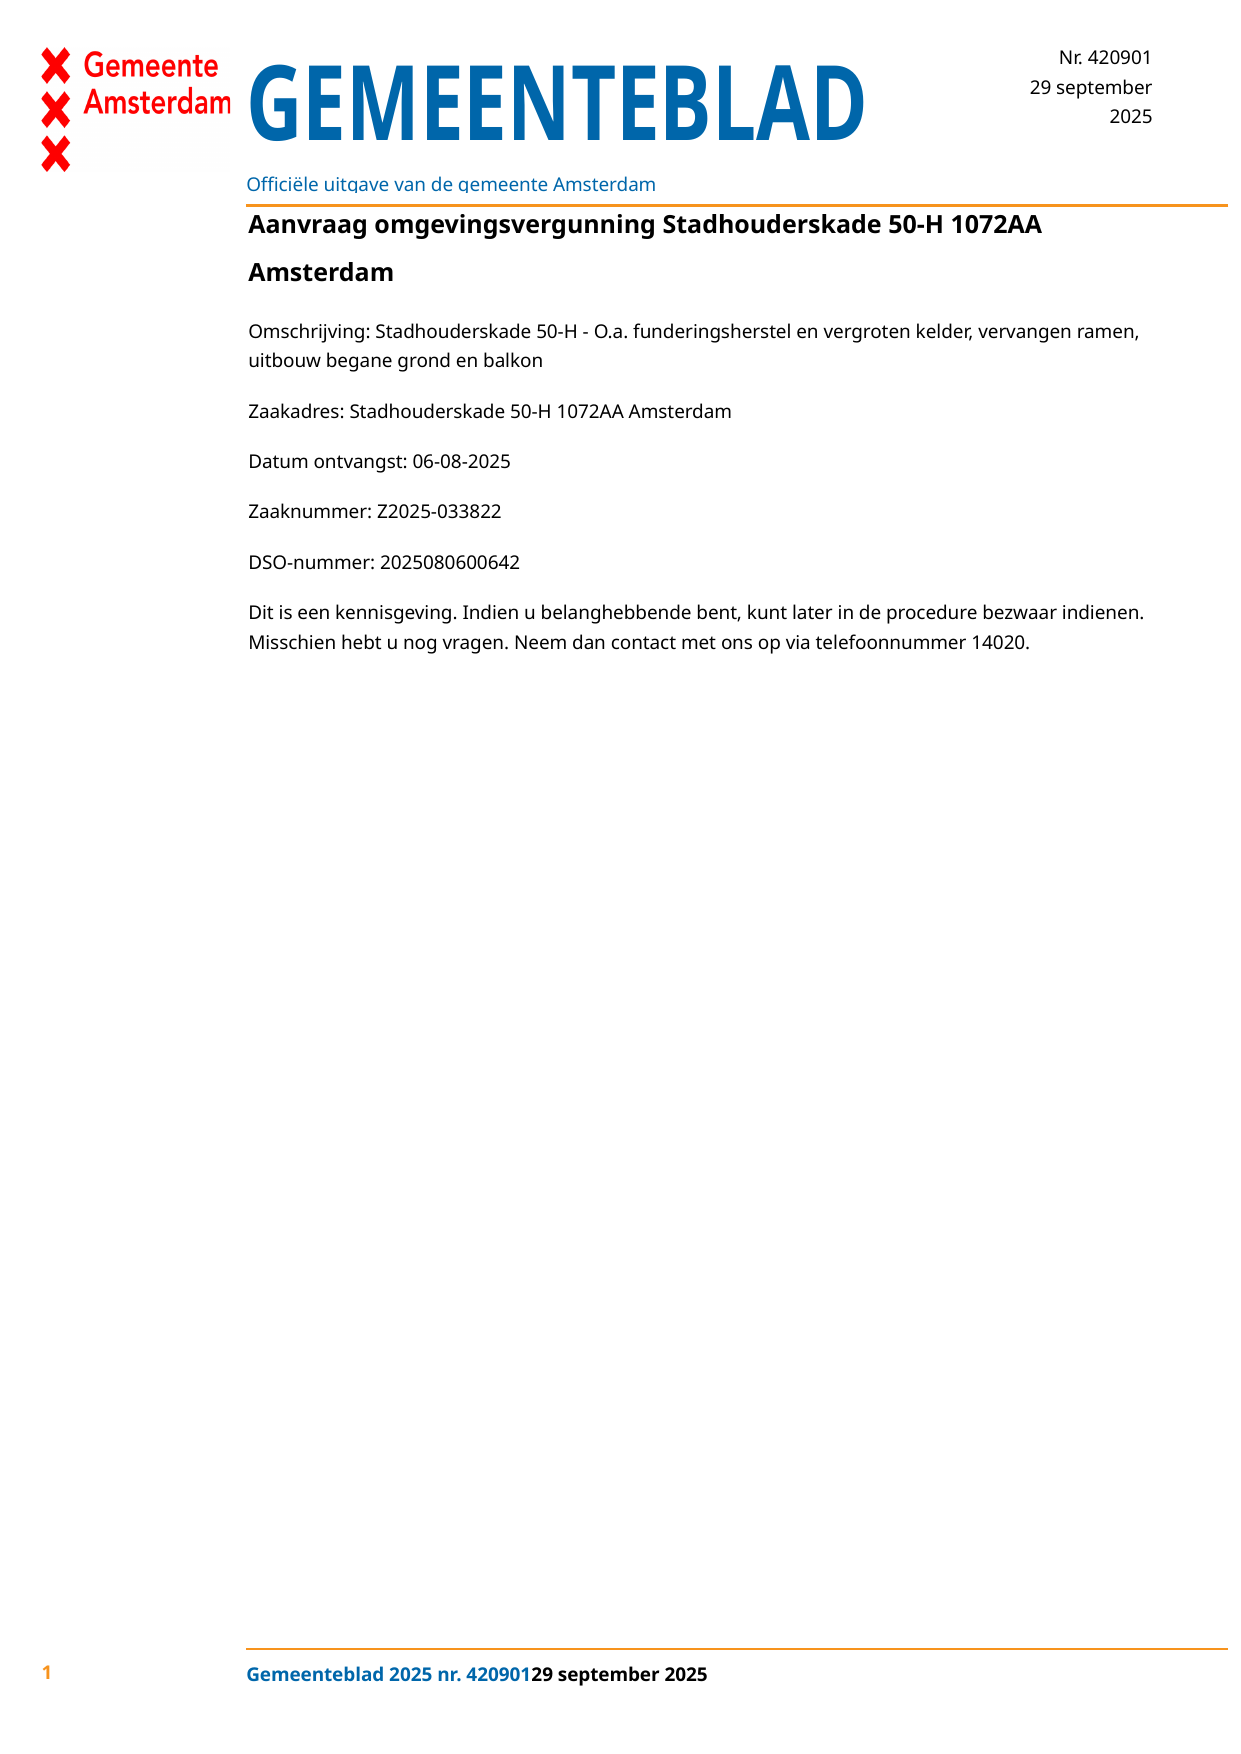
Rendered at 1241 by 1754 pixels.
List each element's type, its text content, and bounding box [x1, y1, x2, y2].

picture [41, 47, 231, 172]
text Zaaknummer: Z2025-033822 [248, 499, 1152, 524]
text DSO-nummer: 2025080600642 [248, 549, 1152, 575]
text Omschrijving: Stadhouderskade 50-H - O.a. funderingsherstel en vergroten kelder, vervangen ramen, uitbouw begane grond en balkon [248, 318, 1152, 373]
text Datum ontvangst: 06-08-2025 [248, 448, 1152, 474]
text Aanvraag omgevingsvergunning Stadhouderskade 50-H 1072AA Amsterdam [248, 207, 1152, 288]
text Zaakadres: Stadhouderskade 50-H 1072AA Amsterdam [248, 398, 1152, 424]
text Dit is een kennisgeving. Indien u belanghebbende bent, kunt later in de procedure bezwaar indienen. Misschien hebt u nog vragen. Neem dan contact met ons op via telefoonnummer 14020. [248, 599, 1152, 655]
